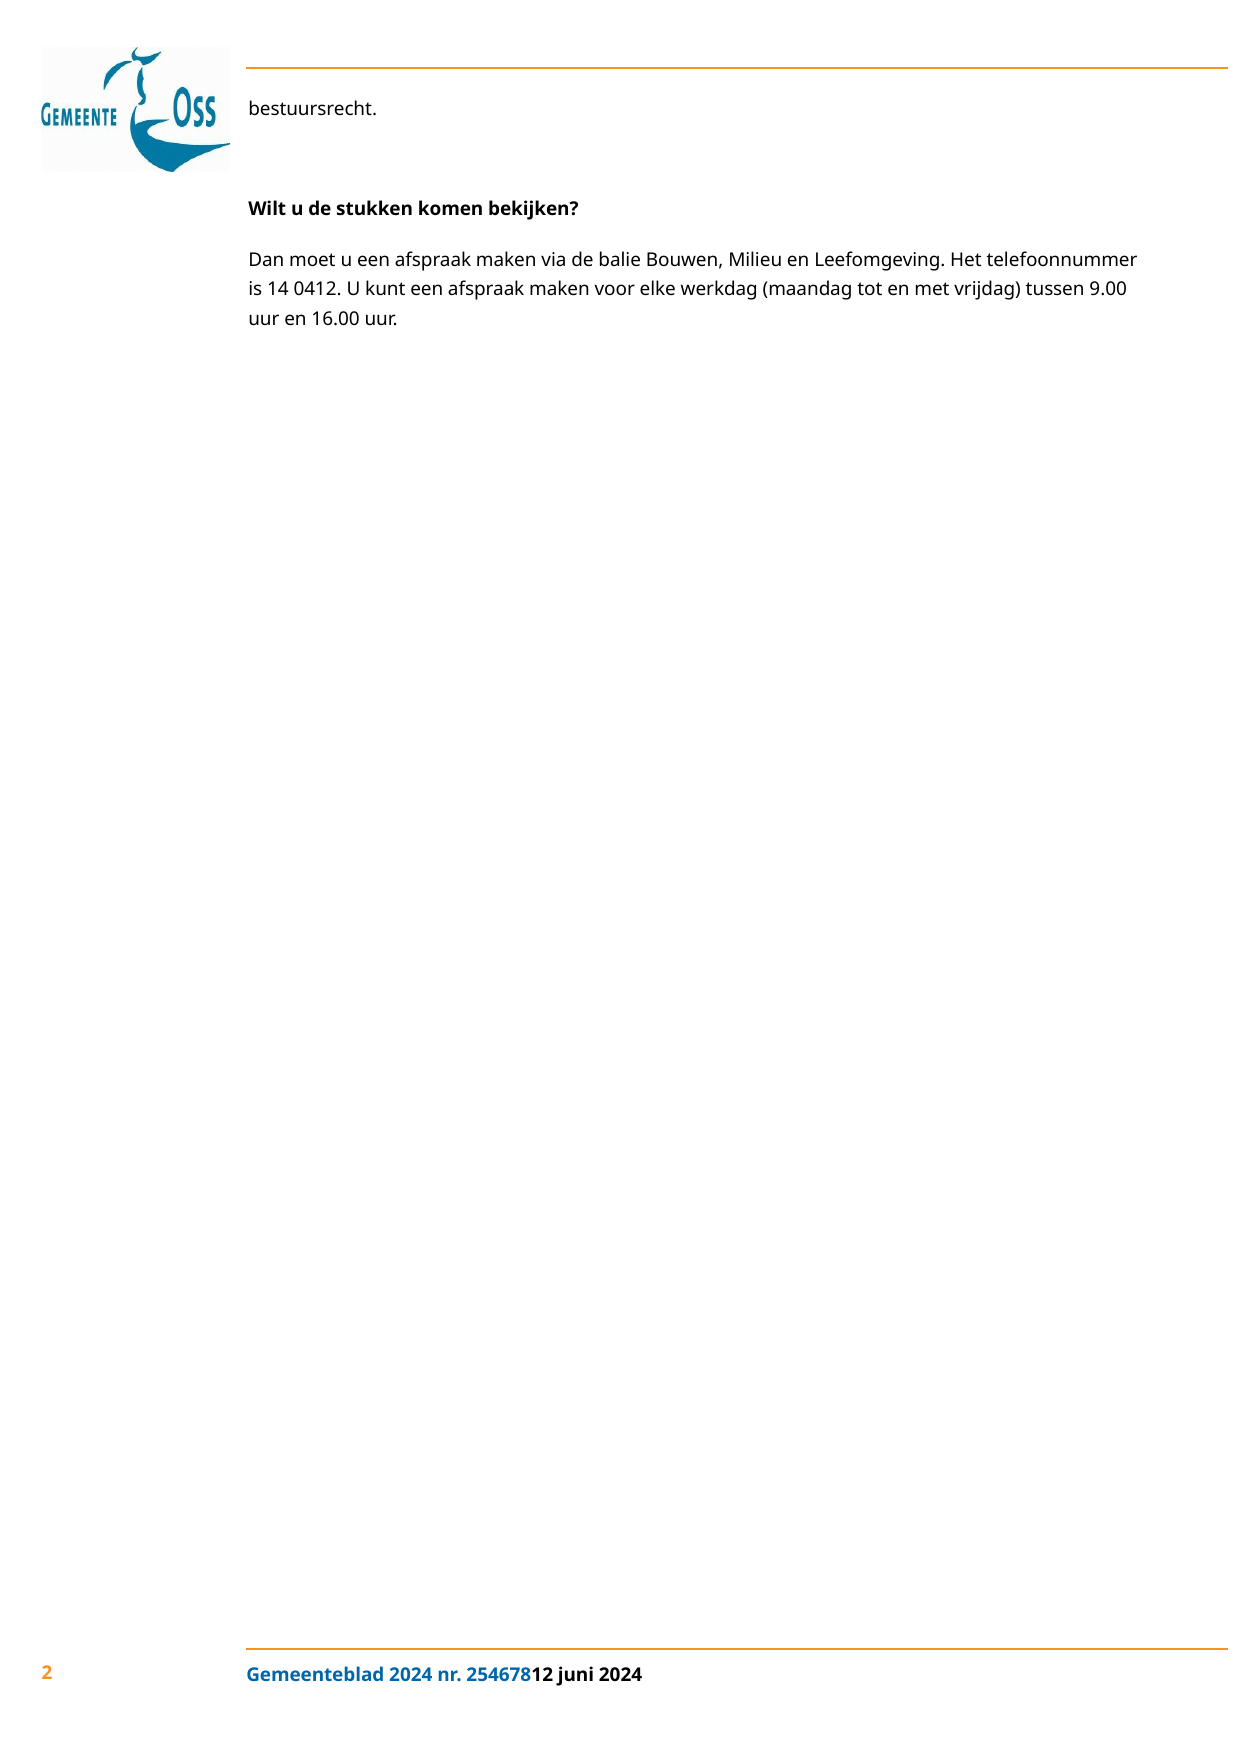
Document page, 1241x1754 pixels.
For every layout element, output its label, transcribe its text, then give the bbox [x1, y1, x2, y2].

picture [41, 47, 231, 172]
text Dan moet u een afspraak maken via de balie Bouwen, Milieu en Leefomgeving. Het telefoonnummer is 14 0412. U kunt een afspraak maken voor elke werkdag (maandag tot en met vrijdag) tussen 9.00 uur en 16.00 uur. [248, 246, 1152, 331]
text Wilt u de stukken komen bekijken? [248, 196, 1152, 221]
text bestuursrecht. [248, 95, 1152, 121]
